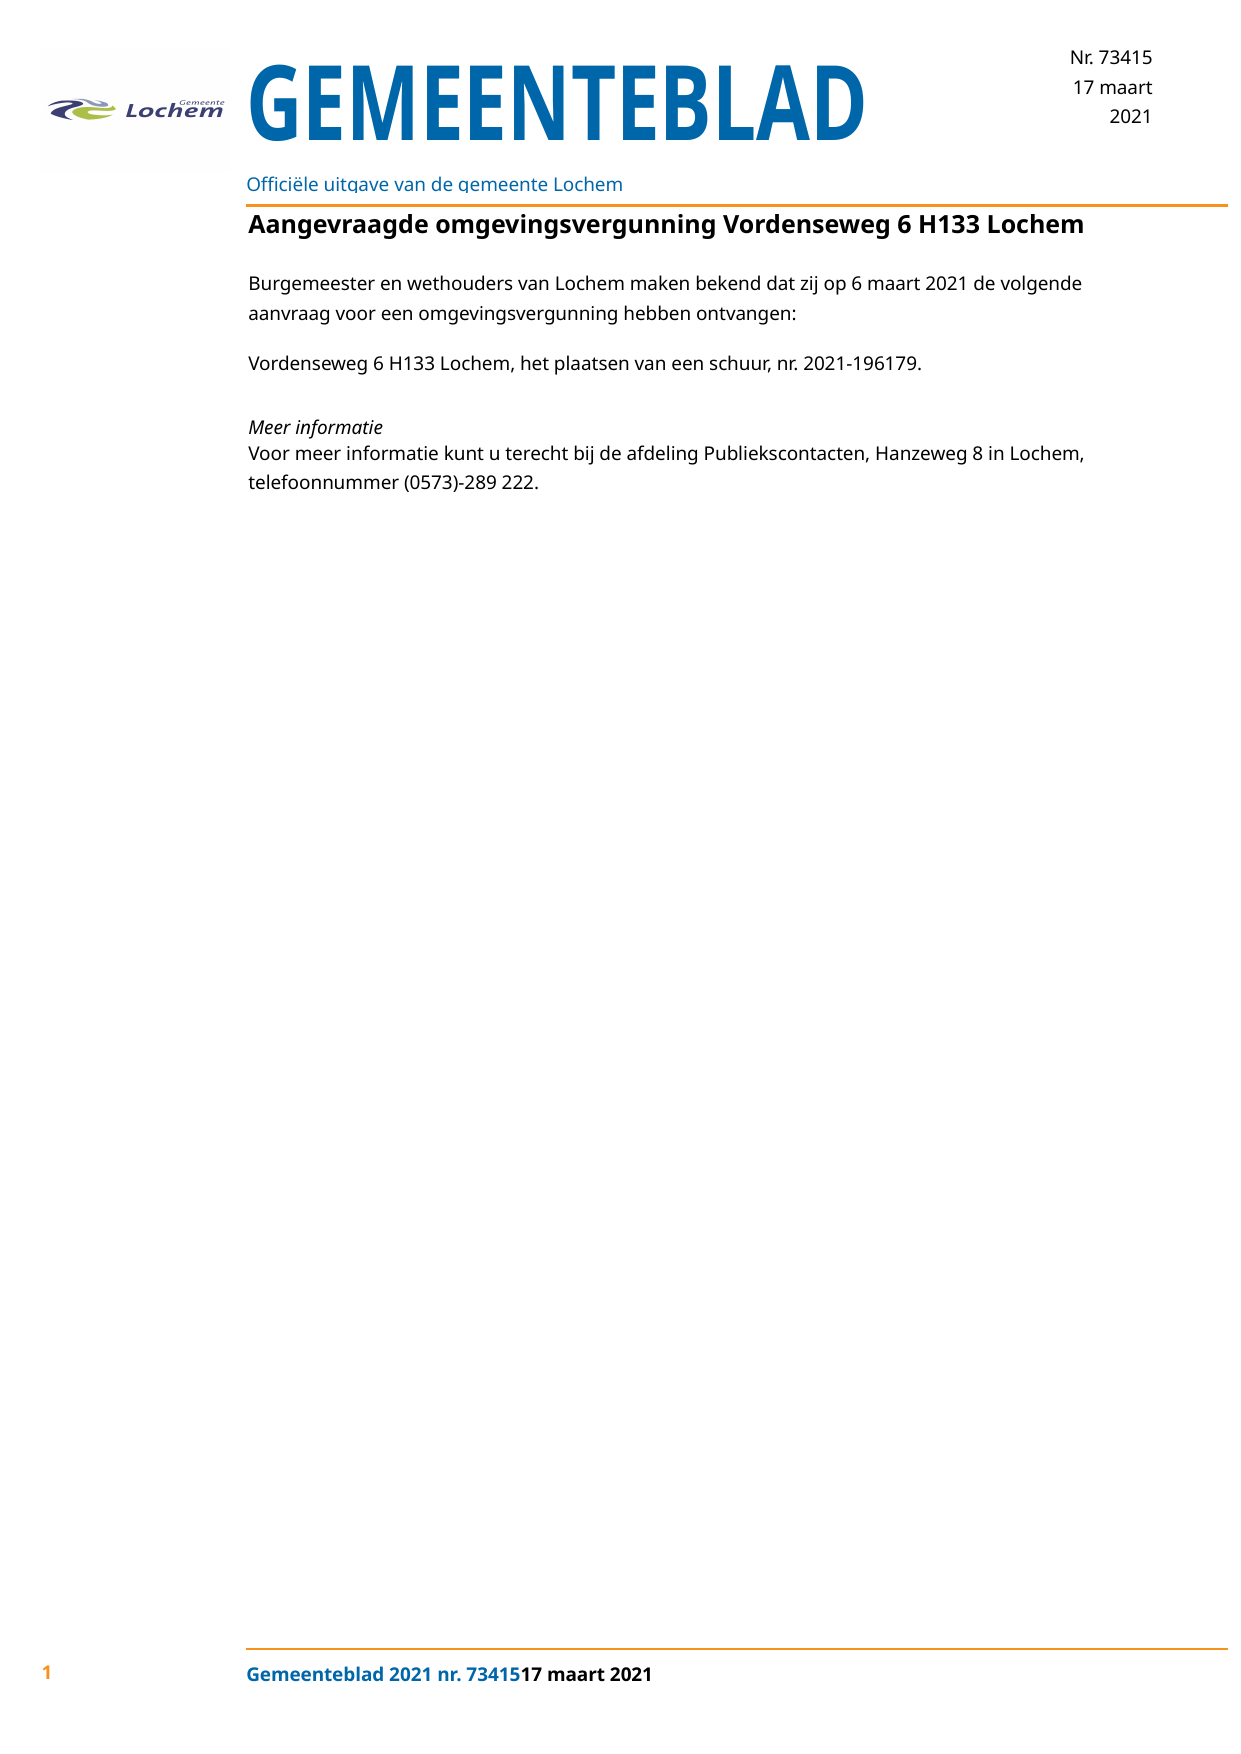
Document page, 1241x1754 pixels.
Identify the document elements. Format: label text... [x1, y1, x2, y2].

picture [41, 47, 231, 172]
text Vordenseweg 6 H133 Lochem, het plaatsen van een schuur, nr. 2021-196179. [248, 350, 1152, 376]
text Meer informatie [248, 414, 1152, 440]
text Burgemeester en wethouders van Lochem maken bekend dat zij op 6 maart 2021 de volgende aanvraag voor een omgevingsvergunning hebben ontvangen: [248, 270, 1152, 326]
text Voor meer informatie kunt u terecht bij de afdeling Publiekscontacten, Hanzeweg 8 in Lochem, telefoonnummer (0573)-289 222. [248, 440, 1152, 495]
text Aangevraagde omgevingsvergunning Vordenseweg 6 H133 Lochem [248, 207, 1152, 241]
